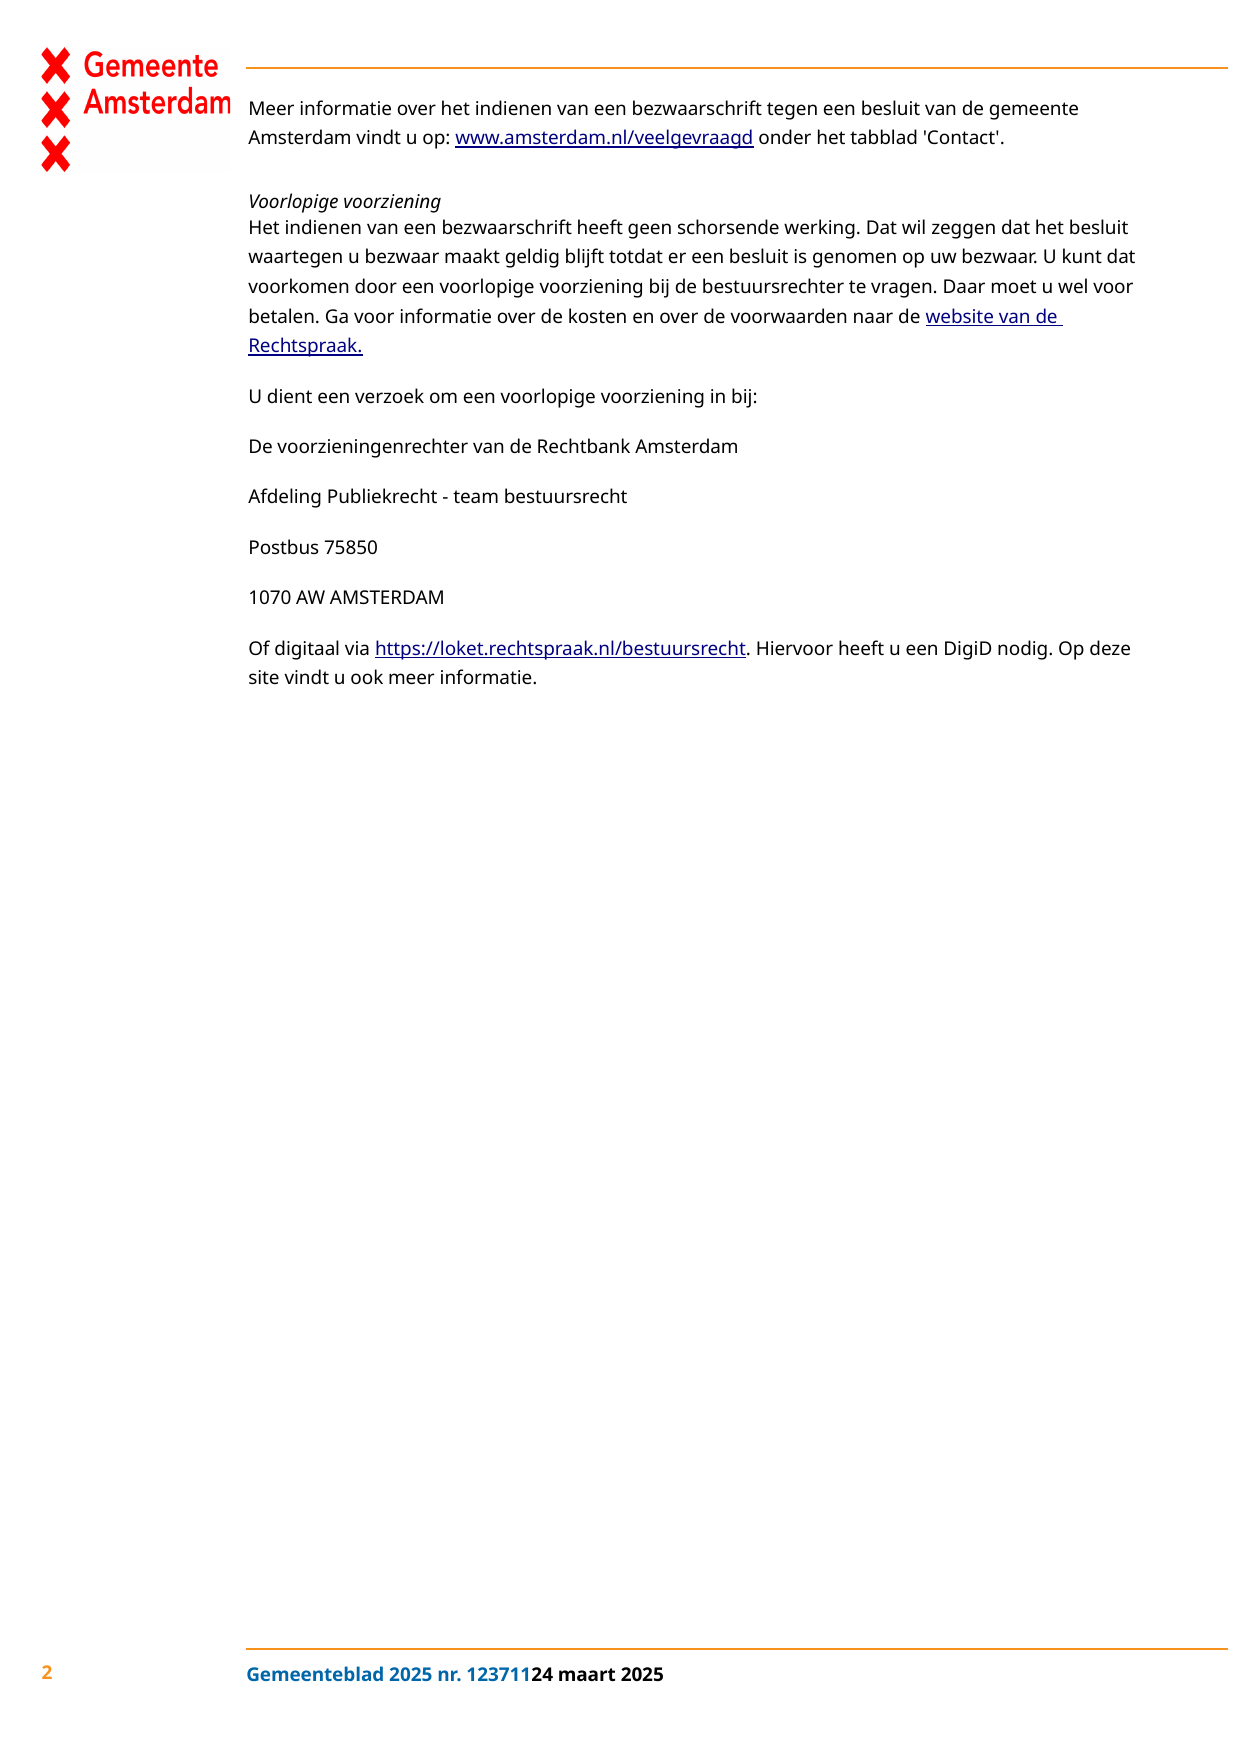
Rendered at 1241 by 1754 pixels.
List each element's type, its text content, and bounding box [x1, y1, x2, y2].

text Postbus 75850 [248, 534, 1152, 560]
text Voorlopige voorziening [248, 188, 1152, 214]
text 1070 AW AMSTERDAM [248, 584, 1152, 610]
text Of digitaal via https://loket.rechtspraak.nl/bestuursrecht. Hiervoor heeft u een DigiD nodig. Op deze site vindt u ook meer informatie. [248, 635, 1152, 690]
text De voorzieningenrechter van de Rechtbank Amsterdam [248, 433, 1152, 459]
text Afdeling Publiekrecht - team bestuursrecht [248, 484, 1152, 509]
text Meer informatie over het indienen van een bezwaarschrift tegen een besluit van de gemeente Amsterdam vindt u op: www.amsterdam.nl/veelgevraagd onder het tabblad 'Contact'. [248, 95, 1152, 150]
text U dient een verzoek om een voorlopige voorziening in bij: [248, 383, 1152, 408]
picture [41, 47, 231, 172]
text Het indienen van een bezwaarschrift heeft geen schorsende werking. Dat wil zeggen dat het besluit waartegen u bezwaar maakt geldig blijft totdat er een besluit is genomen op uw bezwaar. U kunt dat voorkomen door een voorlopige voorziening bij de bestuursrechter te vragen. Daar moet u wel voor betalen. Ga voor informatie over de kosten en over de voorwaarden naar de website van de Rechtspraak. [248, 214, 1152, 358]
